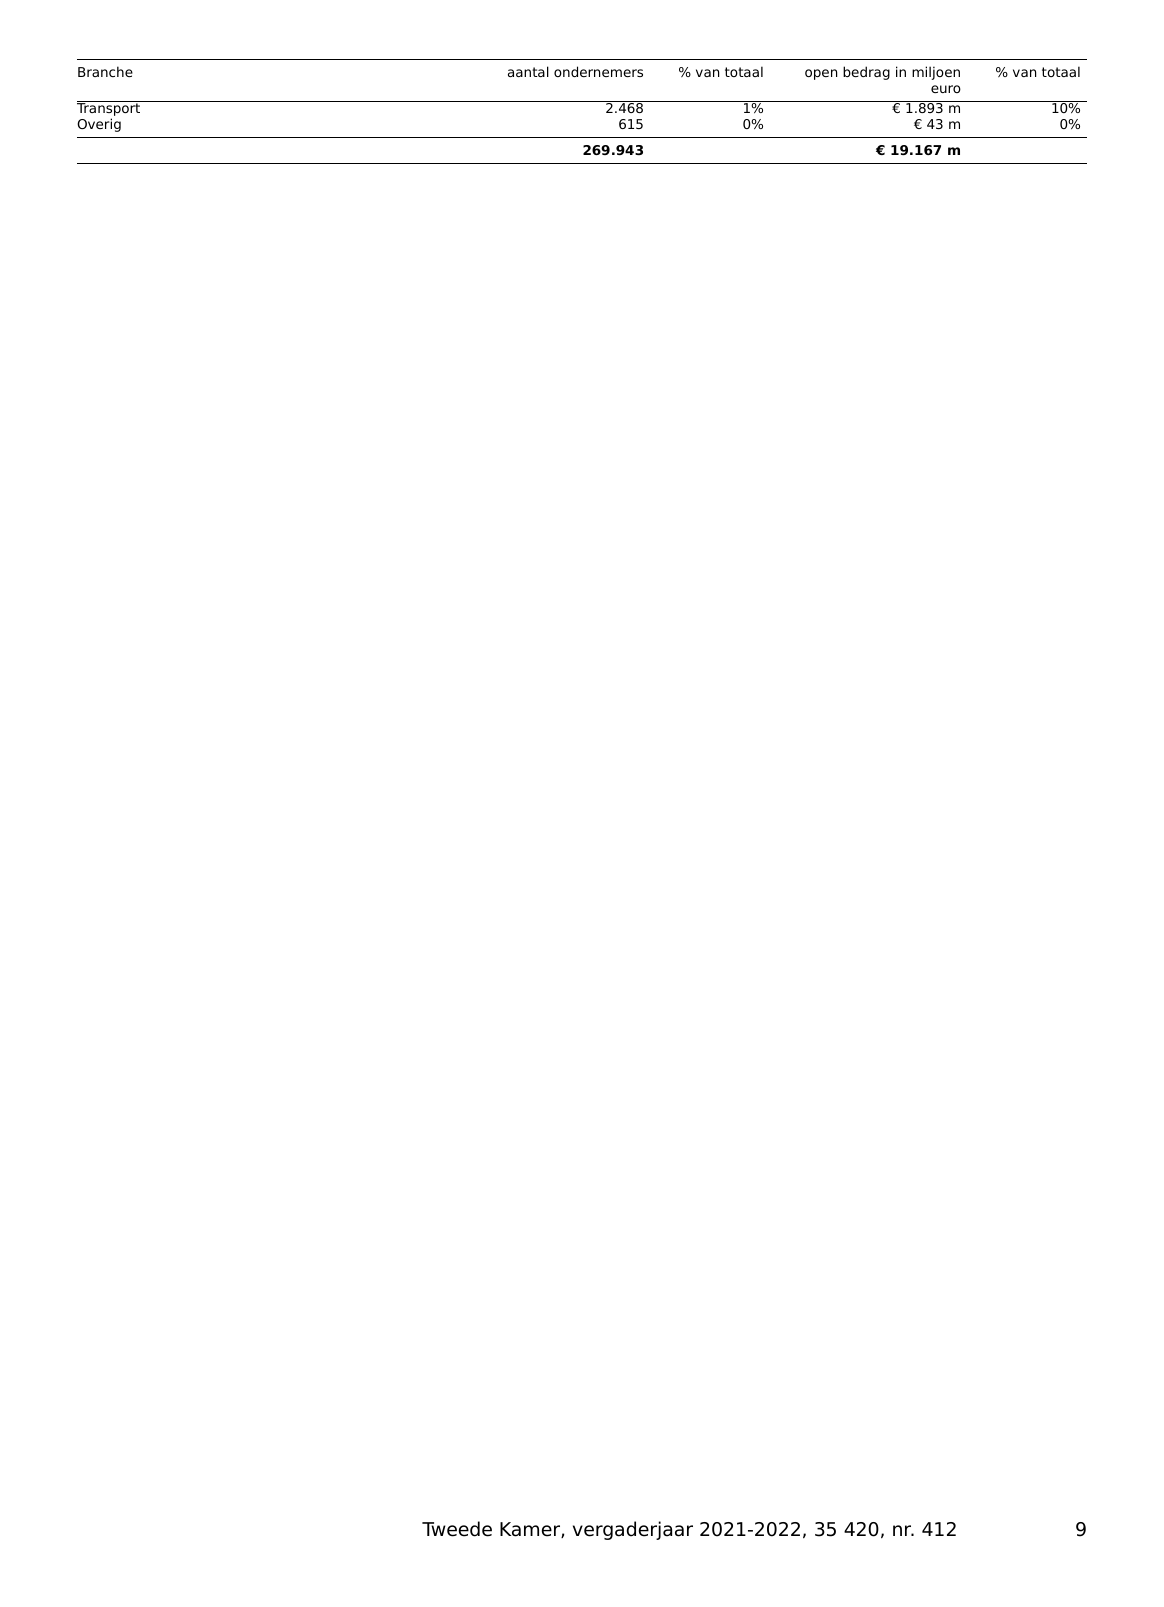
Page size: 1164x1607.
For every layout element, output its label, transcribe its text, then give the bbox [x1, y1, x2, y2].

table_cell 0% [650, 117, 769, 137]
table_cell € 19.167 m [770, 138, 967, 163]
table_cell € 43 m [770, 117, 967, 137]
table_cell 1% [650, 102, 769, 117]
table_header % van totaal [650, 60, 769, 101]
table_header Branche [77, 60, 472, 101]
table_header % van totaal [967, 60, 1087, 101]
table_cell 269.943 [472, 138, 650, 163]
table_cell 10% [967, 102, 1087, 117]
table_cell [650, 138, 769, 163]
table_cell 2.468 [472, 102, 650, 117]
table_header aantal ondernemers [472, 60, 650, 101]
table_cell 0% [967, 117, 1087, 137]
table_header open bedrag in miljoen euro [770, 60, 967, 101]
table_cell 615 [472, 117, 650, 137]
table_cell Overig [77, 117, 472, 137]
table_cell [967, 138, 1087, 163]
table_cell Transport [77, 102, 472, 117]
table_cell [77, 138, 472, 163]
table_cell € 1.893 m [770, 102, 967, 117]
